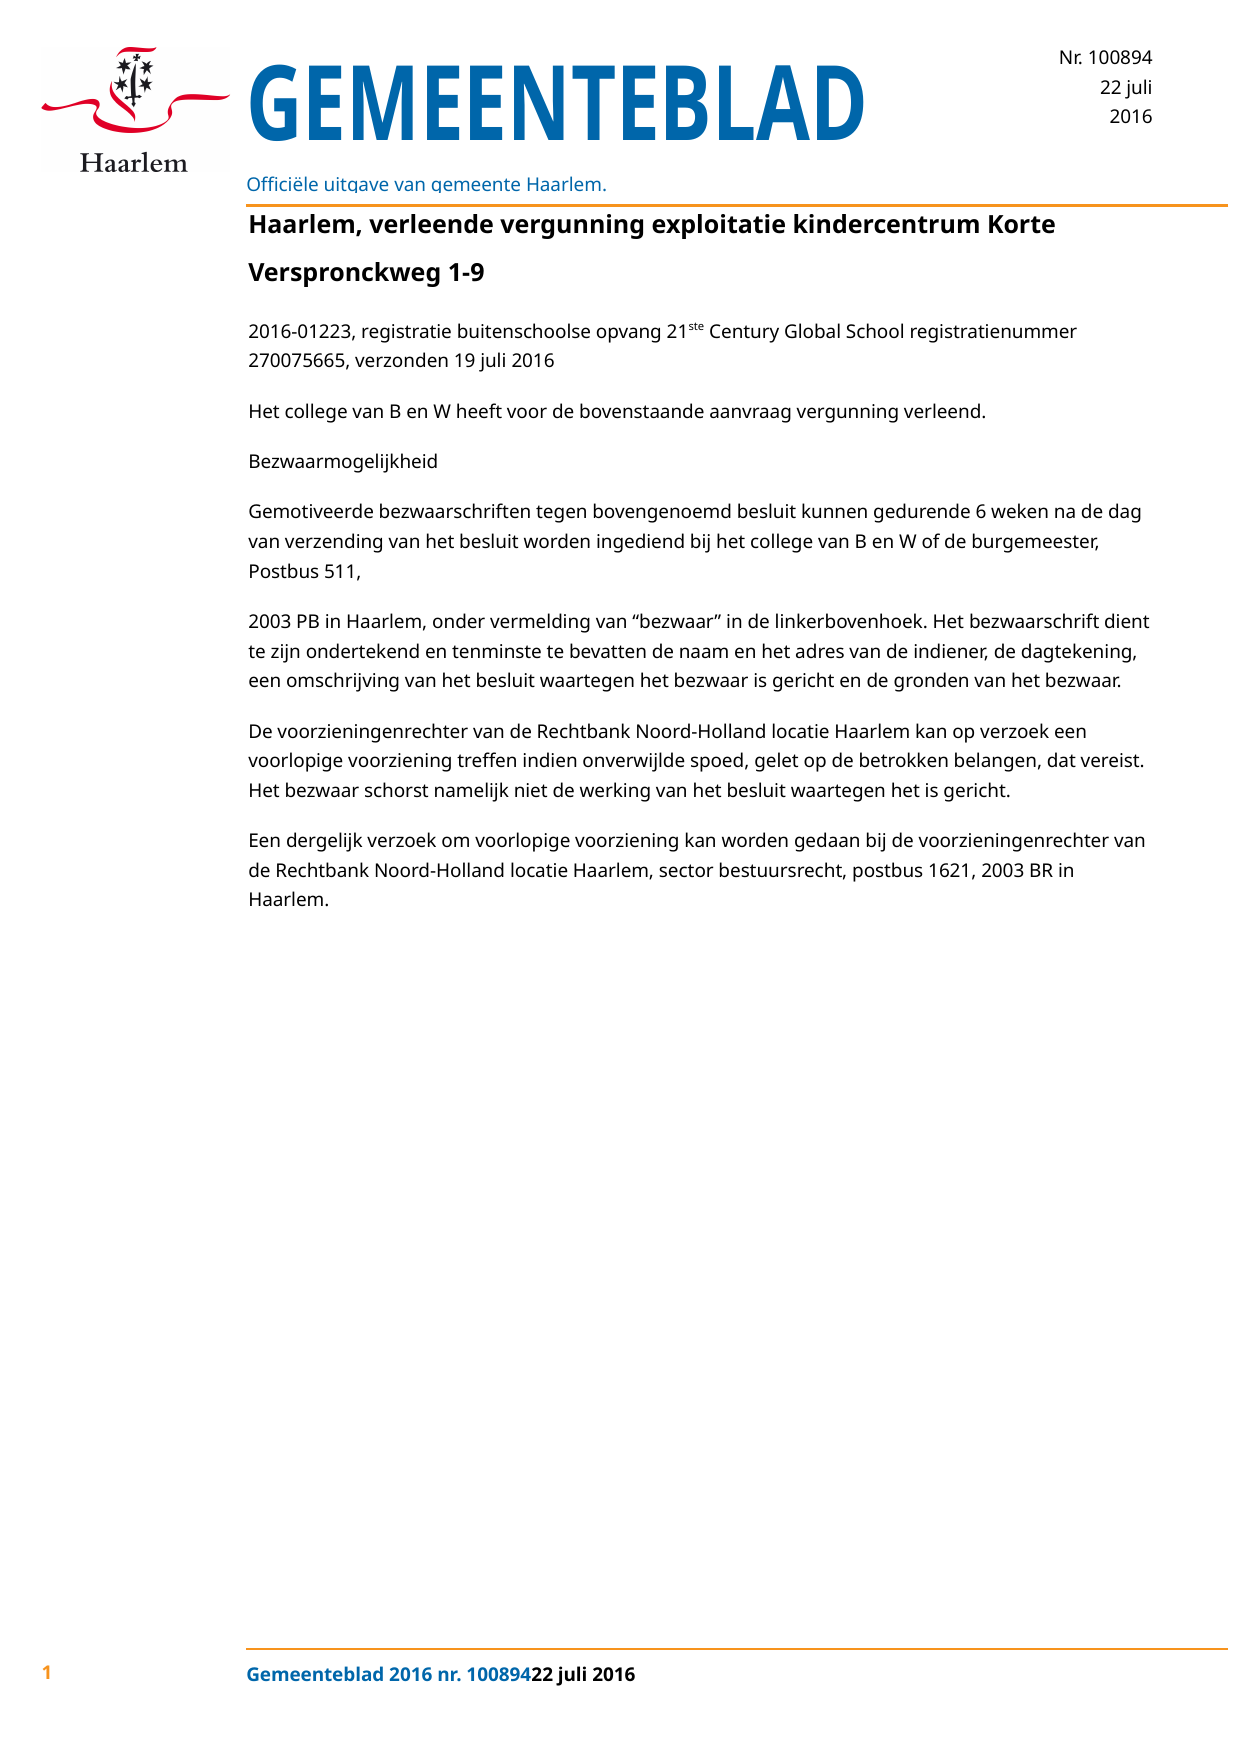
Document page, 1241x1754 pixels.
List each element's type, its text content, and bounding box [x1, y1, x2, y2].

text Het college van B en W heeft voor de bovenstaande aanvraag vergunning verleend. [248, 398, 1152, 424]
text Een dergelijk verzoek om voorlopige voorziening kan worden gedaan bij de voorzieningenrechter van de Rechtbank Noord-Holland locatie Haarlem, sector bestuursrecht, postbus 1621, 2003 BR in Haarlem. [248, 827, 1152, 912]
text 2016-01223, registratie buitenschoolse opvang 21ste Century Global School registratienummer 270075665, verzonden 19 juli 2016 [248, 318, 1152, 373]
picture [41, 47, 231, 172]
text 2003 PB in Haarlem, onder vermelding van “bezwaar” in de linkerbovenhoek. Het bezwaarschrift dient te zijn ondertekend en tenminste te bevatten de naam en het adres van de indiener, de dagtekening, een omschrijving van het besluit waartegen het bezwaar is gericht en de gronden van het bezwaar. [248, 608, 1152, 693]
text De voorzieningenrechter van de Rechtbank Noord-Holland locatie Haarlem kan op verzoek een voorlopige voorziening treffen indien onverwijlde spoed, gelet op de betrokken belangen, dat vereist. Het bezwaar schorst namelijk niet de werking van het besluit waartegen het is gericht. [248, 718, 1152, 803]
text Haarlem, verleende vergunning exploitatie kindercentrum Korte Verspronckweg 1-9 [248, 207, 1152, 288]
text Bezwaarmogelijkheid [248, 448, 1152, 474]
text Gemotiveerde bezwaarschriften tegen bovengenoemd besluit kunnen gedurende 6 weken na de dag van verzending van het besluit worden ingediend bij het college van B en W of de burgemeester, Postbus 511, [248, 499, 1152, 584]
